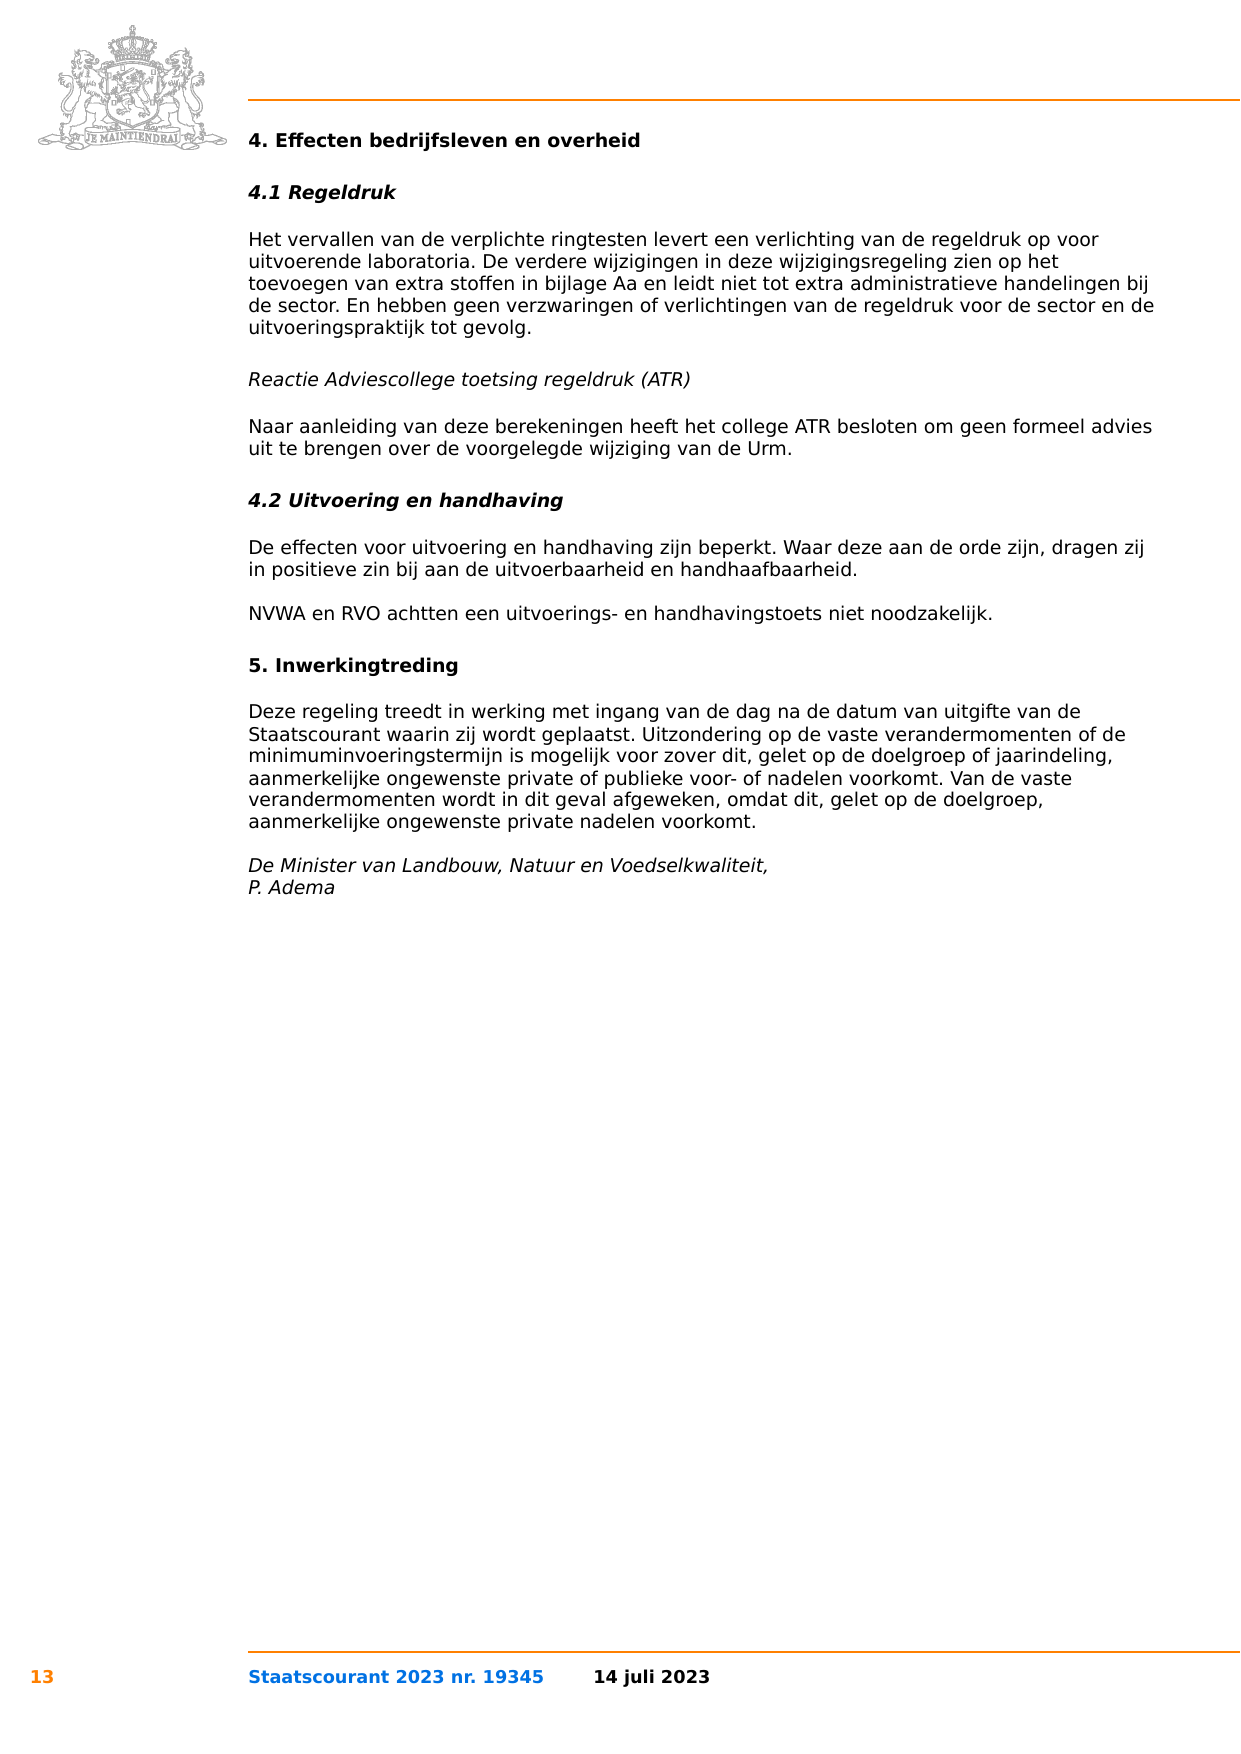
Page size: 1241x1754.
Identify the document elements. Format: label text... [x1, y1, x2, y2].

text De Minister van Landbouw, Natuur en Voedselkwaliteit, P. Adema [248, 855, 1163, 899]
picture [38, 25, 227, 150]
subtitle Reactie Adviescollege toetsing regeldruk (ATR) [248, 369, 1163, 391]
subtitle 4.2 Uitvoering en handhaving [248, 490, 1163, 512]
text Naar aanleiding van deze berekeningen heeft het college ATR besloten om geen formeel advies uit te brengen over de voorgelegde wijziging van de Urm. [248, 416, 1163, 460]
text Deze regeling treedt in werking met ingang van de dag na de datum van uitgifte van de Staatscourant waarin zij wordt geplaatst. Uitzondering op de vaste verandermomenten of de minimuminvoeringstermijn is mogelijk voor zover dit, gelet op de doelgroep of jaarindeling, aanmerkelijke ongewenste private of publieke voor- of nadelen voorkomt. Van de vaste verandermomenten wordt in dit geval afgeweken, omdat dit, gelet op de doelgroep, aanmerkelijke ongewenste private nadelen voorkomt. [248, 701, 1163, 833]
text NVWA en RVO achtten een uitvoerings- en handhavingstoets niet noodzakelijk. [248, 602, 1163, 624]
text Het vervallen van de verplichte ringtesten levert een verlichting van de regeldruk op voor uitvoerende laboratoria. De verdere wijzigingen in deze wijzigingsregeling zien op het toevoegen van extra stoffen in bijlage Aa en leidt niet tot extra administratieve handelingen bij de sector. En hebben geen verzwaringen of verlichtingen van de regeldruk voor de sector en de uitvoeringspraktijk tot gevolg. [248, 229, 1163, 339]
text De effecten voor uitvoering en handhaving zijn beperkt. Waar deze aan de orde zijn, dragen zij in positieve zin bij aan de uitvoerbaarheid en handhaafbaarheid. [248, 537, 1163, 581]
subtitle 4.1 Regeldruk [248, 182, 1163, 204]
subtitle 5. Inwerkingtreding [248, 654, 1163, 676]
subtitle 4. Effecten bedrijfsleven en overheid [248, 130, 1163, 152]
